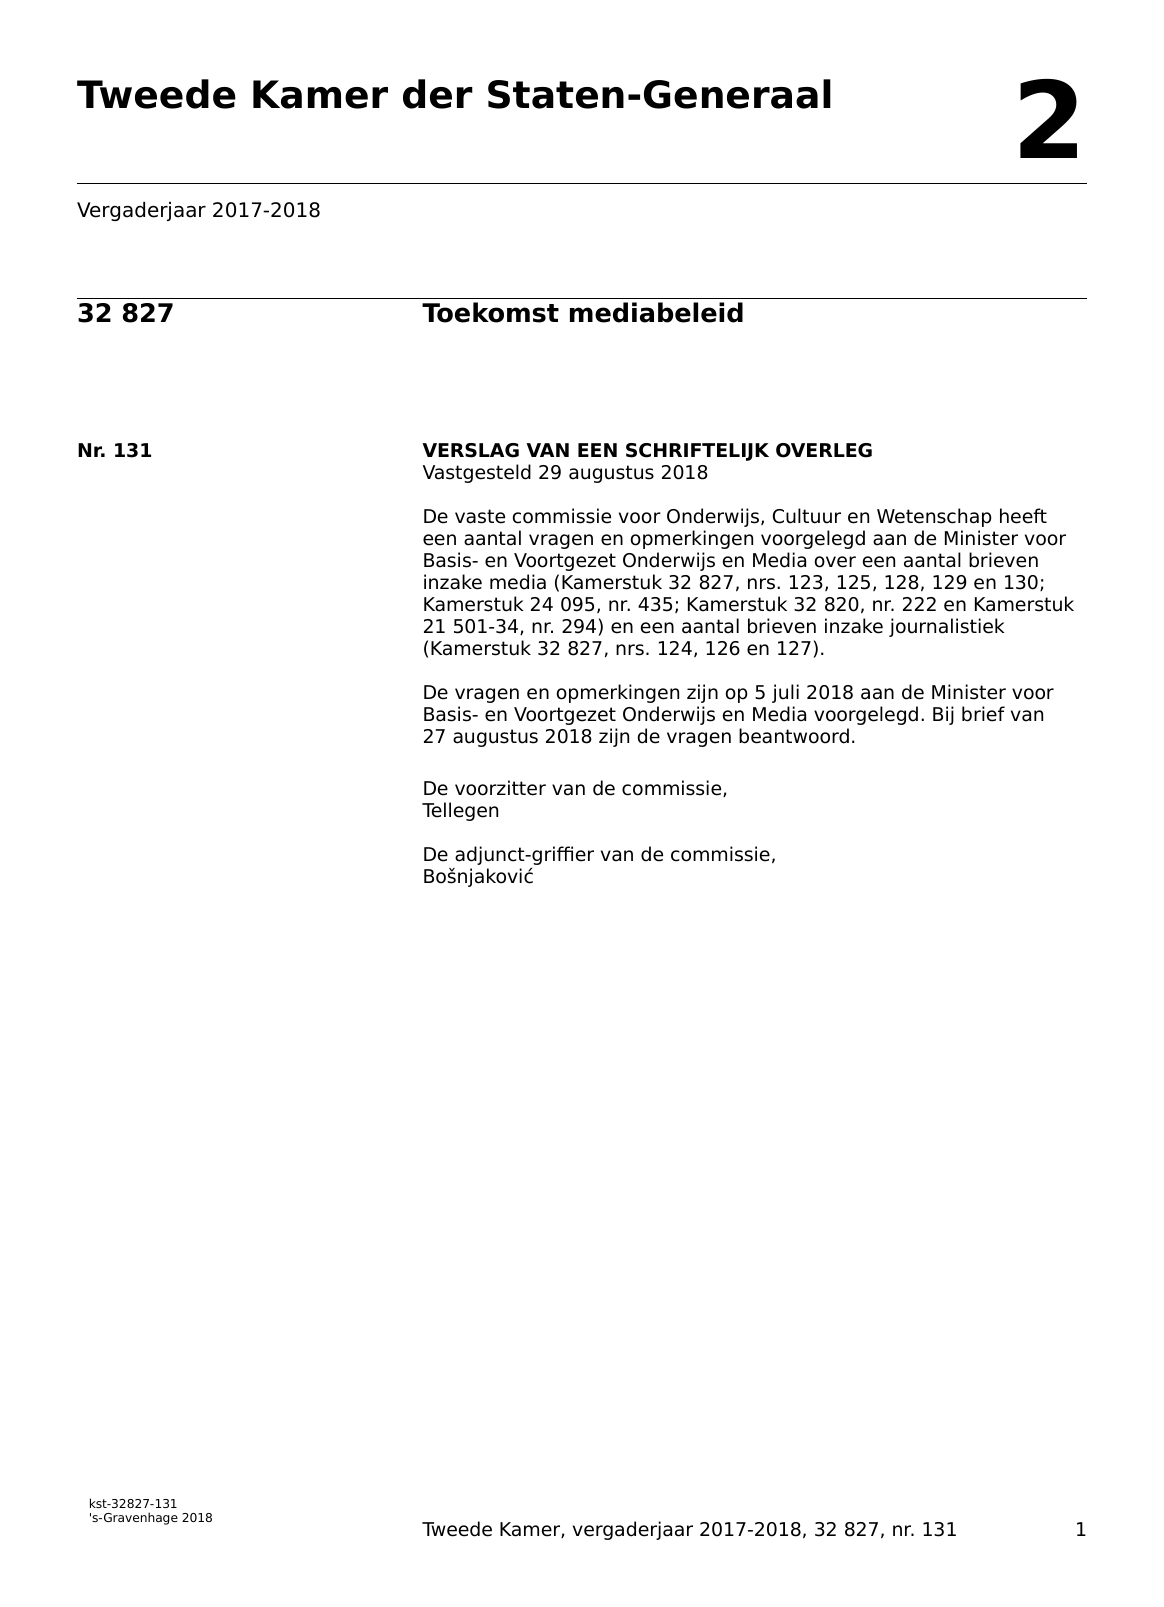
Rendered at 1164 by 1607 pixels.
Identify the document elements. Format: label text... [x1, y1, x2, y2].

text Vastgesteld 29 augustus 2018 [422, 462, 1087, 484]
table_header 2 [886, 59, 1087, 183]
text 's-Gravenhage 2018 [88, 1511, 323, 1525]
table_header Tweede Kamer der Staten-Generaal [77, 59, 886, 183]
subtitle 32 827 Toekomst mediabeleid [77, 299, 1087, 329]
text De vragen en opmerkingen zijn op 5 juli 2018 aan de Minister voor Basis- en Voortgezet Onderwijs en Media voorgelegd. Bij brief van 27 augustus 2018 zijn de vragen beantwoord. [422, 682, 1087, 748]
subtitle Nr. 131 VERSLAG VAN EEN SCHRIFTELIJK OVERLEG [77, 440, 1087, 462]
text De vaste commissie voor Onderwijs, Cultuur en Wetenschap heeft een aantal vragen en opmerkingen voorgelegd aan de Minister voor Basis- en Voortgezet Onderwijs en Media over een aantal brieven inzake media (Kamerstuk 32 827, nrs. 123, 125, 128, 129 en 130; Kamerstuk 24 095, nr. 435; Kamerstuk 32 820, nr. 222 en Kamerstuk 21 501-34, nr. 294) en een aantal brieven inzake journalistiek (Kamerstuk 32 827, nrs. 124, 126 en 127). [422, 506, 1087, 660]
text De adjunct-griffier van de commissie, Bošnjaković [422, 844, 1087, 888]
text De voorzitter van de commissie, Tellegen [422, 778, 1087, 822]
table_cell Vergaderjaar 2017-2018 [77, 184, 1087, 298]
text kst-32827-131 [88, 1497, 323, 1511]
